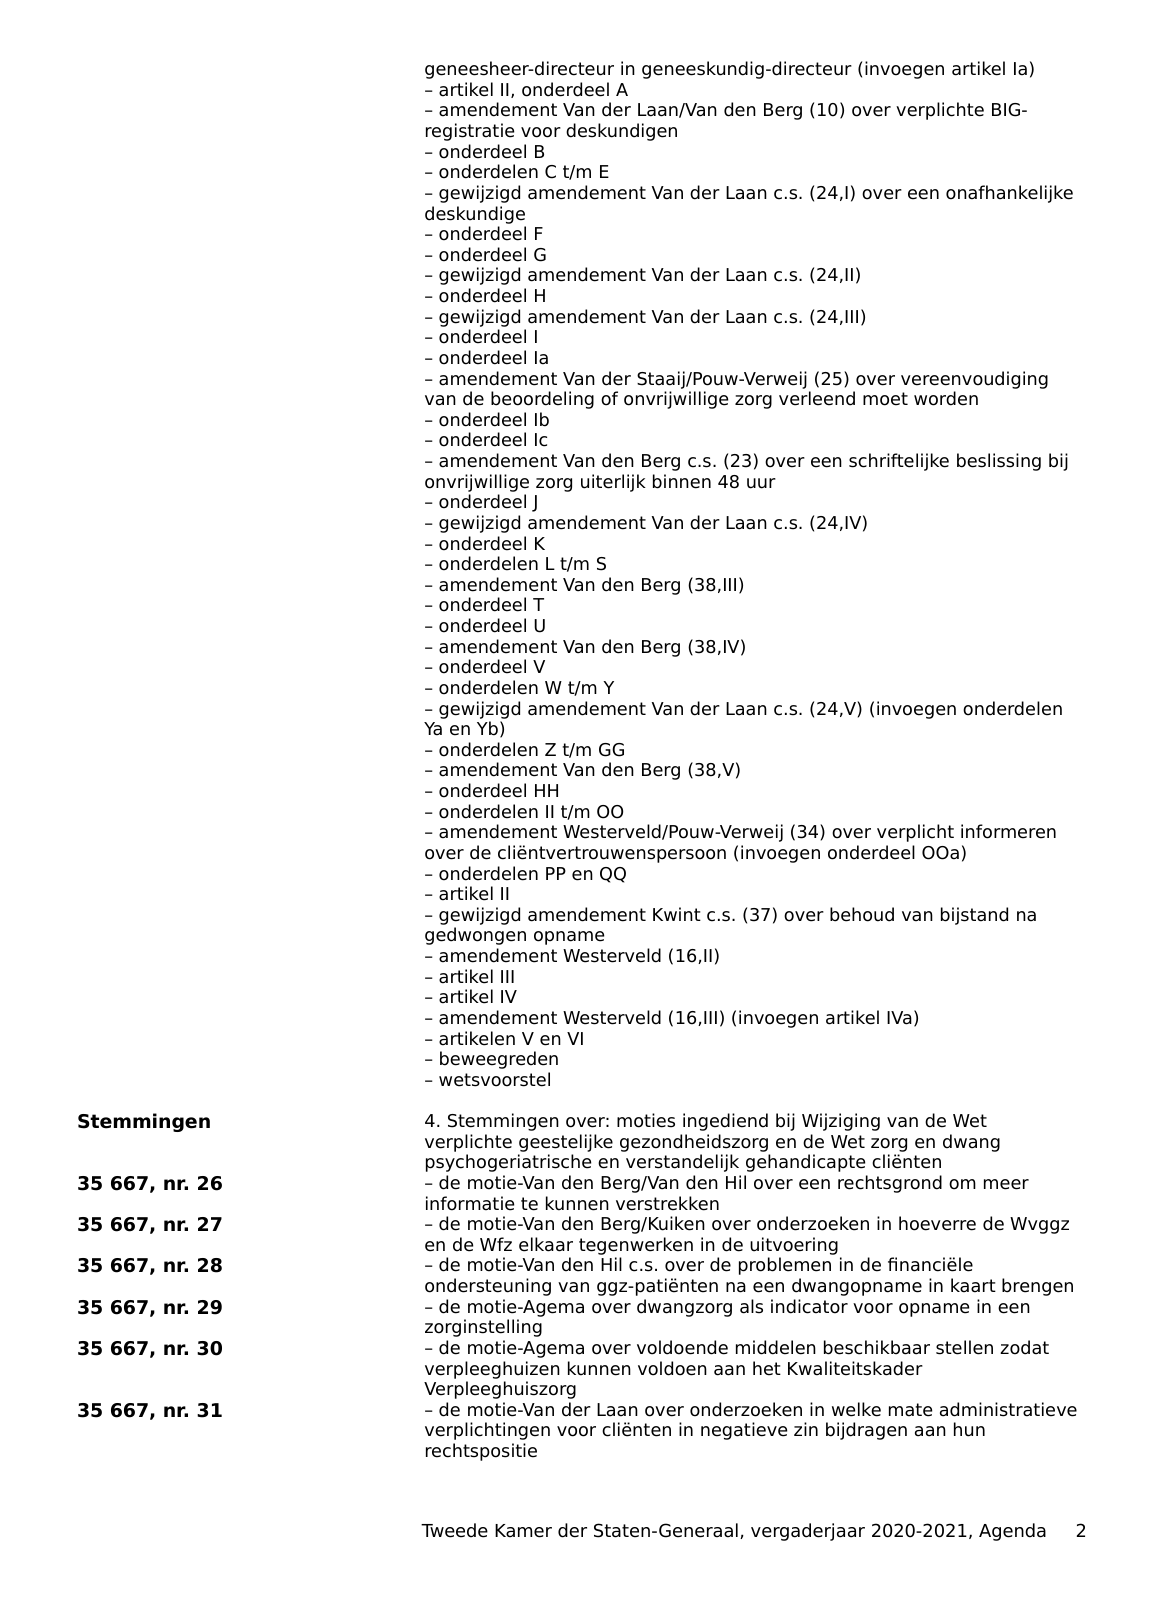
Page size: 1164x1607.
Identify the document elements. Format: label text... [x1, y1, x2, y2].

table_cell [77, 554, 401, 575]
table_cell [77, 699, 401, 740]
table_cell [401, 513, 418, 533]
table_cell [401, 864, 418, 884]
table_cell 35 667, nr. 30 [77, 1338, 401, 1400]
table_cell [77, 987, 401, 1008]
table_cell [77, 1070, 401, 1090]
table_cell [77, 1049, 401, 1070]
table_cell – amendement Van den Berg (38,III) [418, 575, 1087, 595]
table_cell – onderdelen L t/m S [418, 554, 1087, 575]
table_cell [77, 80, 401, 100]
table_cell – amendement Westerveld (16,III) (invoegen artikel IVa) [418, 1008, 1087, 1028]
table_cell – artikel III [418, 967, 1087, 987]
table_cell – onderdeel I [418, 327, 1087, 348]
table_cell [77, 822, 401, 863]
table_cell [401, 781, 418, 802]
table_cell [401, 1400, 418, 1462]
table_cell [401, 534, 418, 554]
table_cell [77, 451, 401, 492]
table_cell 4. Stemmingen over: moties ingediend bij Wijziging van de Wet verplichte geestelijke gezondheidszorg en de Wet zorg en dwang psychogeriatrische en verstandelijk gehandicapte cliënten [418, 1111, 1087, 1173]
table_cell – onderdeel HH [418, 781, 1087, 802]
table_cell [401, 142, 418, 162]
table_cell – gewijzigd amendement Van der Laan c.s. (24,II) [418, 265, 1087, 286]
table_cell [401, 245, 418, 265]
table_cell [401, 760, 418, 781]
table_cell [77, 575, 401, 595]
table_cell [401, 410, 418, 430]
table_cell – onderdelen II t/m OO [418, 802, 1087, 822]
table_cell – gewijzigd amendement Van der Laan c.s. (24,V) (invoegen onderdelen Ya en Yb) [418, 699, 1087, 740]
table_cell [401, 224, 418, 245]
table_cell [77, 678, 401, 698]
table_cell [401, 183, 418, 224]
table_cell [401, 1173, 418, 1214]
table_cell – onderdelen C t/m E [418, 162, 1087, 183]
table_cell [401, 946, 418, 967]
table_cell – de motie-Van den Berg/Kuiken over onderzoeken in hoeverre de Wvggz en de Wfz elkaar tegenwerken in de uitvoering [418, 1214, 1087, 1255]
table_cell – artikel IV [418, 987, 1087, 1008]
table_cell [77, 492, 401, 513]
table_cell – onderdeel B [418, 142, 1087, 162]
table_cell – amendement Van der Staaij/Pouw-Verweij (25) over vereenvoudiging van de beoordeling of onvrijwillige zorg verleend moet worden [418, 369, 1087, 410]
table_cell [77, 100, 401, 142]
table_cell [77, 1090, 401, 1111]
table_cell – gewijzigd amendement Van der Laan c.s. (24,IV) [418, 513, 1087, 533]
table_cell [77, 616, 401, 637]
table_cell Stemmingen [77, 1111, 401, 1173]
table_cell [401, 1255, 418, 1297]
table_cell [77, 265, 401, 286]
table_cell [77, 946, 401, 967]
table_cell 35 667, nr. 26 [77, 1173, 401, 1214]
table_cell [77, 245, 401, 265]
table_cell – wetsvoorstel [418, 1070, 1087, 1090]
table_cell [77, 884, 401, 905]
table_cell [77, 534, 401, 554]
table_cell – de motie-Van den Berg/Van den Hil over een rechtsgrond om meer informatie te kunnen verstrekken [418, 1173, 1087, 1214]
table_cell [77, 637, 401, 657]
table_cell [401, 430, 418, 451]
table_cell [401, 1029, 418, 1049]
table_cell – beweegreden [418, 1049, 1087, 1070]
table_cell [401, 286, 418, 307]
table_cell – amendement Van den Berg (38,V) [418, 760, 1087, 781]
table_cell – onderdelen W t/m Y [418, 678, 1087, 698]
table_cell [401, 616, 418, 637]
table_cell [401, 554, 418, 575]
table_cell [401, 348, 418, 368]
table_cell 35 667, nr. 29 [77, 1297, 401, 1338]
table_cell [77, 307, 401, 327]
table_cell – onderdeel F [418, 224, 1087, 245]
table_cell [401, 822, 418, 863]
table_cell – onderdeel J [418, 492, 1087, 513]
table_cell [77, 348, 401, 368]
table_cell [401, 1049, 418, 1070]
table_cell [77, 224, 401, 245]
table_cell – onderdeel K [418, 534, 1087, 554]
table_cell [77, 162, 401, 183]
table_cell – onderdeel Ia [418, 348, 1087, 368]
table_cell – artikelen V en VI [418, 1029, 1087, 1049]
table_cell 35 667, nr. 31 [77, 1400, 401, 1462]
table_cell [77, 781, 401, 802]
table_cell – de motie-Van der Laan over onderzoeken in welke mate administratieve verplichtingen voor cliënten in negatieve zin bijdragen aan hun rechtspositie [418, 1400, 1087, 1462]
table_cell [77, 1029, 401, 1049]
table_cell [401, 884, 418, 905]
table_cell [401, 1214, 418, 1255]
table_cell [401, 162, 418, 183]
table_cell – onderdelen PP en QQ [418, 864, 1087, 884]
table_cell – de motie-Agema over voldoende middelen beschikbaar stellen zodat verpleeghuizen kunnen voldoen aan het Kwaliteitskader Verpleeghuiszorg [418, 1338, 1087, 1400]
table_cell [77, 760, 401, 781]
table_cell [401, 1070, 418, 1090]
table_cell – artikel II [418, 884, 1087, 905]
table_cell [401, 1008, 418, 1028]
table_cell [401, 1338, 418, 1400]
table_cell 35 667, nr. 27 [77, 1214, 401, 1255]
table_cell [401, 905, 418, 946]
table_cell – onderdeel T [418, 595, 1087, 616]
table_cell [77, 802, 401, 822]
table_cell [401, 100, 418, 142]
table_cell geneesheer-directeur in geneeskundig-directeur (invoegen artikel Ia) [418, 59, 1087, 80]
table_cell [77, 657, 401, 678]
table_cell [77, 905, 401, 946]
table_cell – gewijzigd amendement Kwint c.s. (37) over behoud van bijstand na gedwongen opname [418, 905, 1087, 946]
table_cell [401, 657, 418, 678]
table_cell [401, 1111, 418, 1173]
table_cell [77, 513, 401, 533]
table_cell 35 667, nr. 28 [77, 1255, 401, 1297]
table_cell [401, 1297, 418, 1338]
table_cell [401, 307, 418, 327]
table_cell [77, 967, 401, 987]
table_cell [401, 987, 418, 1008]
table_cell [401, 327, 418, 348]
table_cell [401, 575, 418, 595]
table_cell – onderdeel H [418, 286, 1087, 307]
table_cell – onderdeel G [418, 245, 1087, 265]
table_cell [401, 80, 418, 100]
table_cell [77, 864, 401, 884]
table_cell [77, 1008, 401, 1028]
table_cell [77, 183, 401, 224]
table_cell [77, 410, 401, 430]
table_cell – amendement Westerveld/Pouw-Verweij (34) over verplicht informeren over de cliëntvertrouwenspersoon (invoegen onderdeel OOa) [418, 822, 1087, 863]
table_cell [401, 967, 418, 987]
table_cell – amendement Van der Laan/Van den Berg (10) over verplichte BIG-registratie voor deskundigen [418, 100, 1087, 142]
table_cell [418, 1090, 1087, 1111]
table_cell – gewijzigd amendement Van der Laan c.s. (24,I) over een onafhankelijke deskundige [418, 183, 1087, 224]
table_cell – onderdeel Ib [418, 410, 1087, 430]
table_cell [77, 286, 401, 307]
table_cell – amendement Westerveld (16,II) [418, 946, 1087, 967]
table_cell [401, 59, 418, 80]
table_cell – onderdeel U [418, 616, 1087, 637]
table_cell – artikel II, onderdeel A [418, 80, 1087, 100]
table_cell [401, 492, 418, 513]
table_cell [401, 369, 418, 410]
table_cell [401, 1090, 418, 1111]
table_cell – de motie-Van den Hil c.s. over de problemen in de financiële ondersteuning van ggz-patiënten na een dwangopname in kaart brengen [418, 1255, 1087, 1297]
table_cell [401, 802, 418, 822]
table_cell [77, 142, 401, 162]
table_cell [77, 327, 401, 348]
table_cell [77, 430, 401, 451]
table_cell – gewijzigd amendement Van der Laan c.s. (24,III) [418, 307, 1087, 327]
table_cell [77, 369, 401, 410]
table_cell – onderdeel Ic [418, 430, 1087, 451]
table_cell – onderdelen Z t/m GG [418, 740, 1087, 760]
table_cell – onderdeel V [418, 657, 1087, 678]
table_cell [77, 595, 401, 616]
table_cell [77, 59, 401, 80]
table_cell [401, 265, 418, 286]
table_cell [77, 740, 401, 760]
table_cell [401, 740, 418, 760]
table_cell [401, 451, 418, 492]
table_cell [401, 595, 418, 616]
table_cell – amendement Van den Berg (38,IV) [418, 637, 1087, 657]
table_cell [401, 637, 418, 657]
table_cell [401, 678, 418, 698]
table_cell – de motie-Agema over dwangzorg als indicator voor opname in een zorginstelling [418, 1297, 1087, 1338]
table_cell – amendement Van den Berg c.s. (23) over een schriftelijke beslissing bij onvrijwillige zorg uiterlijk binnen 48 uur [418, 451, 1087, 492]
table_cell [401, 699, 418, 740]
